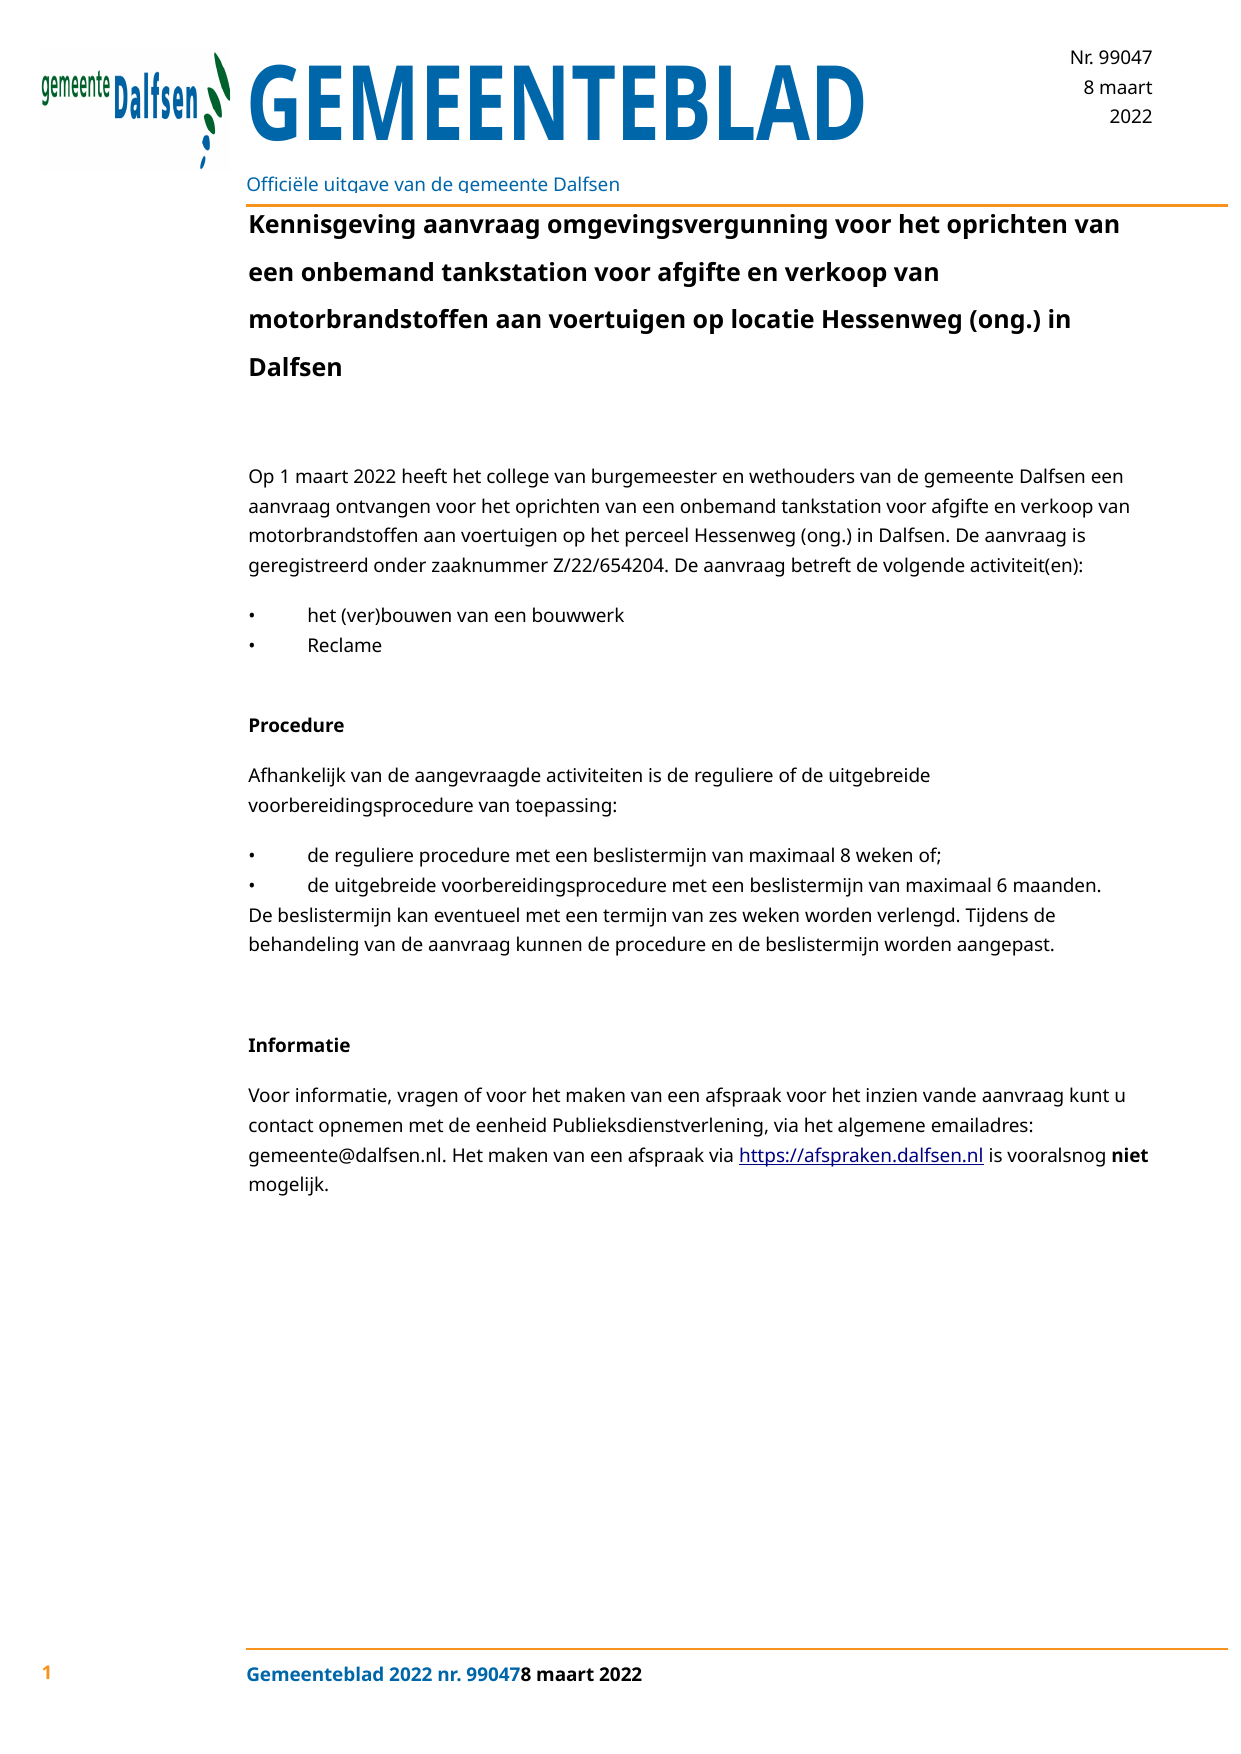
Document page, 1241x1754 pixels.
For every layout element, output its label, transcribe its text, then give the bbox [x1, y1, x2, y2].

text De beslistermijn kan eventueel met een termijn van zes weken worden verlengd. Tijdens de behandeling van de aanvraag kunnen de procedure en de beslistermijn worden aangepast. [248, 902, 1152, 957]
list de reguliere procedure met een beslistermijn van maximaal 8 weken of; [248, 843, 1152, 868]
text Op 1 maart 2022 heeft het college van burgemeester en wethouders van de gemeente Dalfsen een aanvraag ontvangen voor het oprichten van een onbemand tankstation voor afgifte en verkoop van motorbrandstoffen aan voertuigen op het perceel Hessenweg (ong.) in Dalfsen. De aanvraag is geregistreerd onder zaaknummer Z/22/654204. De aanvraag betreft de volgende activiteit(en): [248, 463, 1152, 578]
text Informatie [248, 1032, 1152, 1058]
list de uitgebreide voorbereidingsprocedure met een beslistermijn van maximaal 6 maanden. [248, 872, 1152, 898]
text Voor informatie, vragen of voor het maken van een afspraak voor het inzien vande aanvraag kunt u contact opnemen met de eenheid Publieksdienstverlening, via het algemene emailadres: gemeente@dalfsen.nl. Het maken van een afspraak via https://afspraken.dalfsen.nl is vooralsnog niet mogelijk. [248, 1083, 1152, 1197]
list Reclame [248, 632, 1152, 658]
text Procedure [248, 712, 1152, 738]
text Afhankelijk van de aangevraagde activiteiten is de reguliere of de uitgebreide voorbereidingsprocedure van toepassing: [248, 763, 1152, 818]
list het (ver)bouwen van een bouwwerk [248, 603, 1152, 628]
text Kennisgeving aanvraag omgevingsvergunning voor het oprichten van een onbemand tankstation voor afgifte en verkoop van motorbrandstoffen aan voertuigen op locatie Hessenweg (ong.) in Dalfsen [248, 207, 1152, 384]
picture [41, 47, 231, 172]
